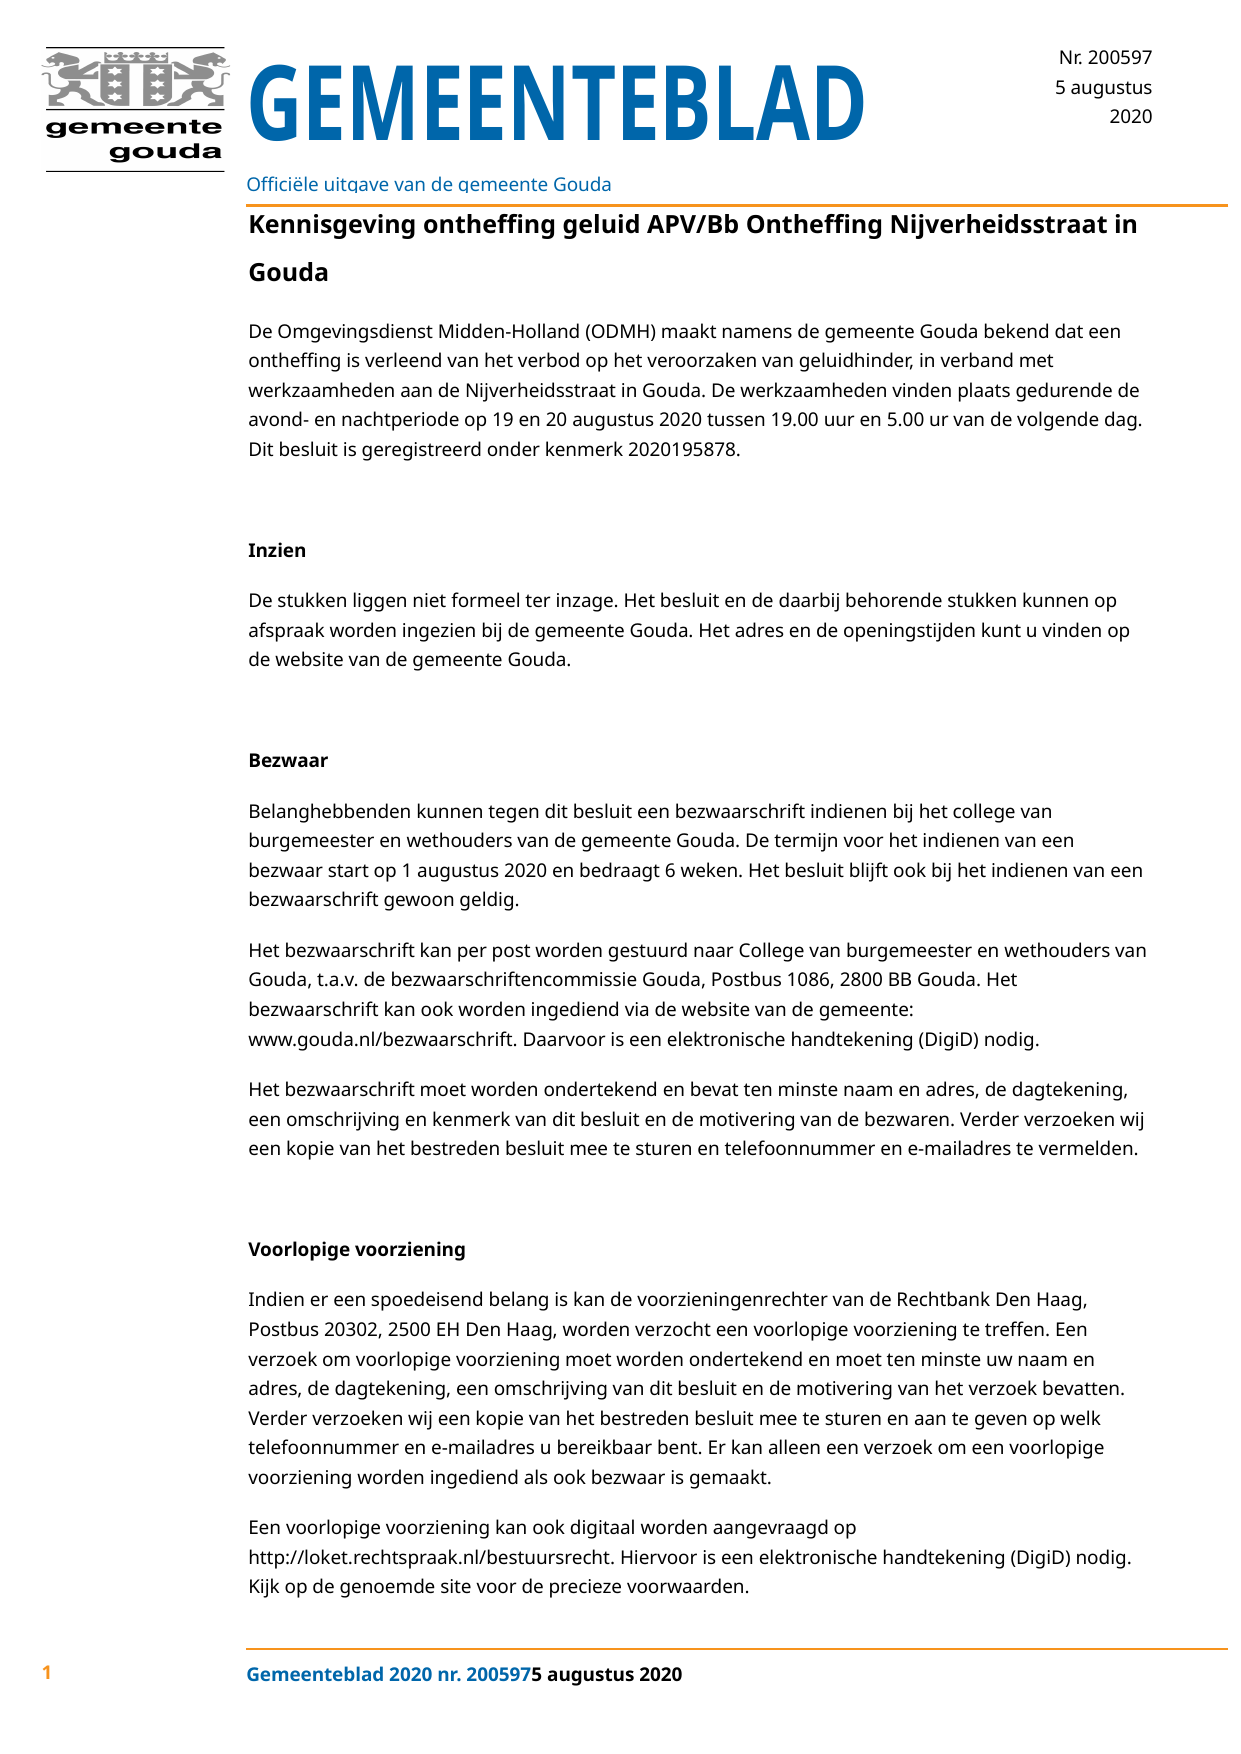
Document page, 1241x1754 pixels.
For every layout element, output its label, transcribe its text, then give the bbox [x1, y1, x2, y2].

text De Omgevingsdienst Midden-Holland (ODMH) maakt namens de gemeente Gouda bekend dat een ontheffing is verleend van het verbod op het veroorzaken van geluidhinder, in verband met werkzaamheden aan de Nijverheidsstraat in Gouda. De werkzaamheden vinden plaats gedurende de avond- en nachtperiode op 19 en 20 augustus 2020 tussen 19.00 uur en 5.00 ur van de volgende dag. Dit besluit is geregistreerd onder kenmerk 2020195878. [248, 318, 1152, 462]
text Het bezwaarschrift moet worden ondertekend en bevat ten minste naam en adres, de dagtekening, een omschrijving en kenmerk van dit besluit en de motivering van de bezwaren. Verder verzoeken wij een kopie van het bestreden besluit mee te sturen en telefoonnummer en e-mailadres te vermelden. [248, 1076, 1152, 1161]
text Kennisgeving ontheffing geluid APV/Bb Ontheffing Nijverheidsstraat in Gouda [248, 207, 1152, 288]
text Voorlopige voorziening [248, 1236, 1152, 1262]
text De stukken liggen niet formeel ter inzage. Het besluit en de daarbij behorende stukken kunnen op afspraak worden ingezien bij de gemeente Gouda. Het adres en de openingstijden kunt u vinden op de website van de gemeente Gouda. [248, 587, 1152, 672]
text Belanghebbenden kunnen tegen dit besluit een bezwaarschrift indienen bij het college van burgemeester en wethouders van de gemeente Gouda. De termijn voor het indienen van een bezwaar start op 1 augustus 2020 en bedraagt 6 weken. Het besluit blijft ook bij het indienen van een bezwaarschrift gewoon geldig. [248, 798, 1152, 912]
text Een voorlopige voorziening kan ook digitaal worden aangevraagd op http://loket.rechtspraak.nl/bestuursrecht. Hiervoor is een elektronische handtekening (DigiD) nodig. Kijk op de genoemde site voor de precieze voorwaarden. [248, 1514, 1152, 1599]
picture [41, 47, 231, 172]
text Inzien [248, 537, 1152, 563]
text Bezwaar [248, 747, 1152, 773]
text Het bezwaarschrift kan per post worden gestuurd naar College van burgemeester en wethouders van Gouda, t.a.v. de bezwaarschriftencommissie Gouda, Postbus 1086, 2800 BB Gouda. Het bezwaarschrift kan ook worden ingediend via de website van de gemeente: www.gouda.nl/bezwaarschrift. Daarvoor is een elektronische handtekening (DigiD) nodig. [248, 937, 1152, 1052]
text Indien er een spoedeisend belang is kan de voorzieningenrechter van de Rechtbank Den Haag, Postbus 20302, 2500 EH Den Haag, worden verzocht een voorlopige voorziening te treffen. Een verzoek om voorlopige voorziening moet worden ondertekend en moet ten minste uw naam en adres, de dagtekening, een omschrijving van dit besluit en de motivering van het verzoek bevatten. Verder verzoeken wij een kopie van het bestreden besluit mee te sturen en aan te geven op welk telefoonnummer en e-mailadres u bereikbaar bent. Er kan alleen een verzoek om een voorlopige voorziening worden ingediend als ook bezwaar is gemaakt. [248, 1287, 1152, 1490]
